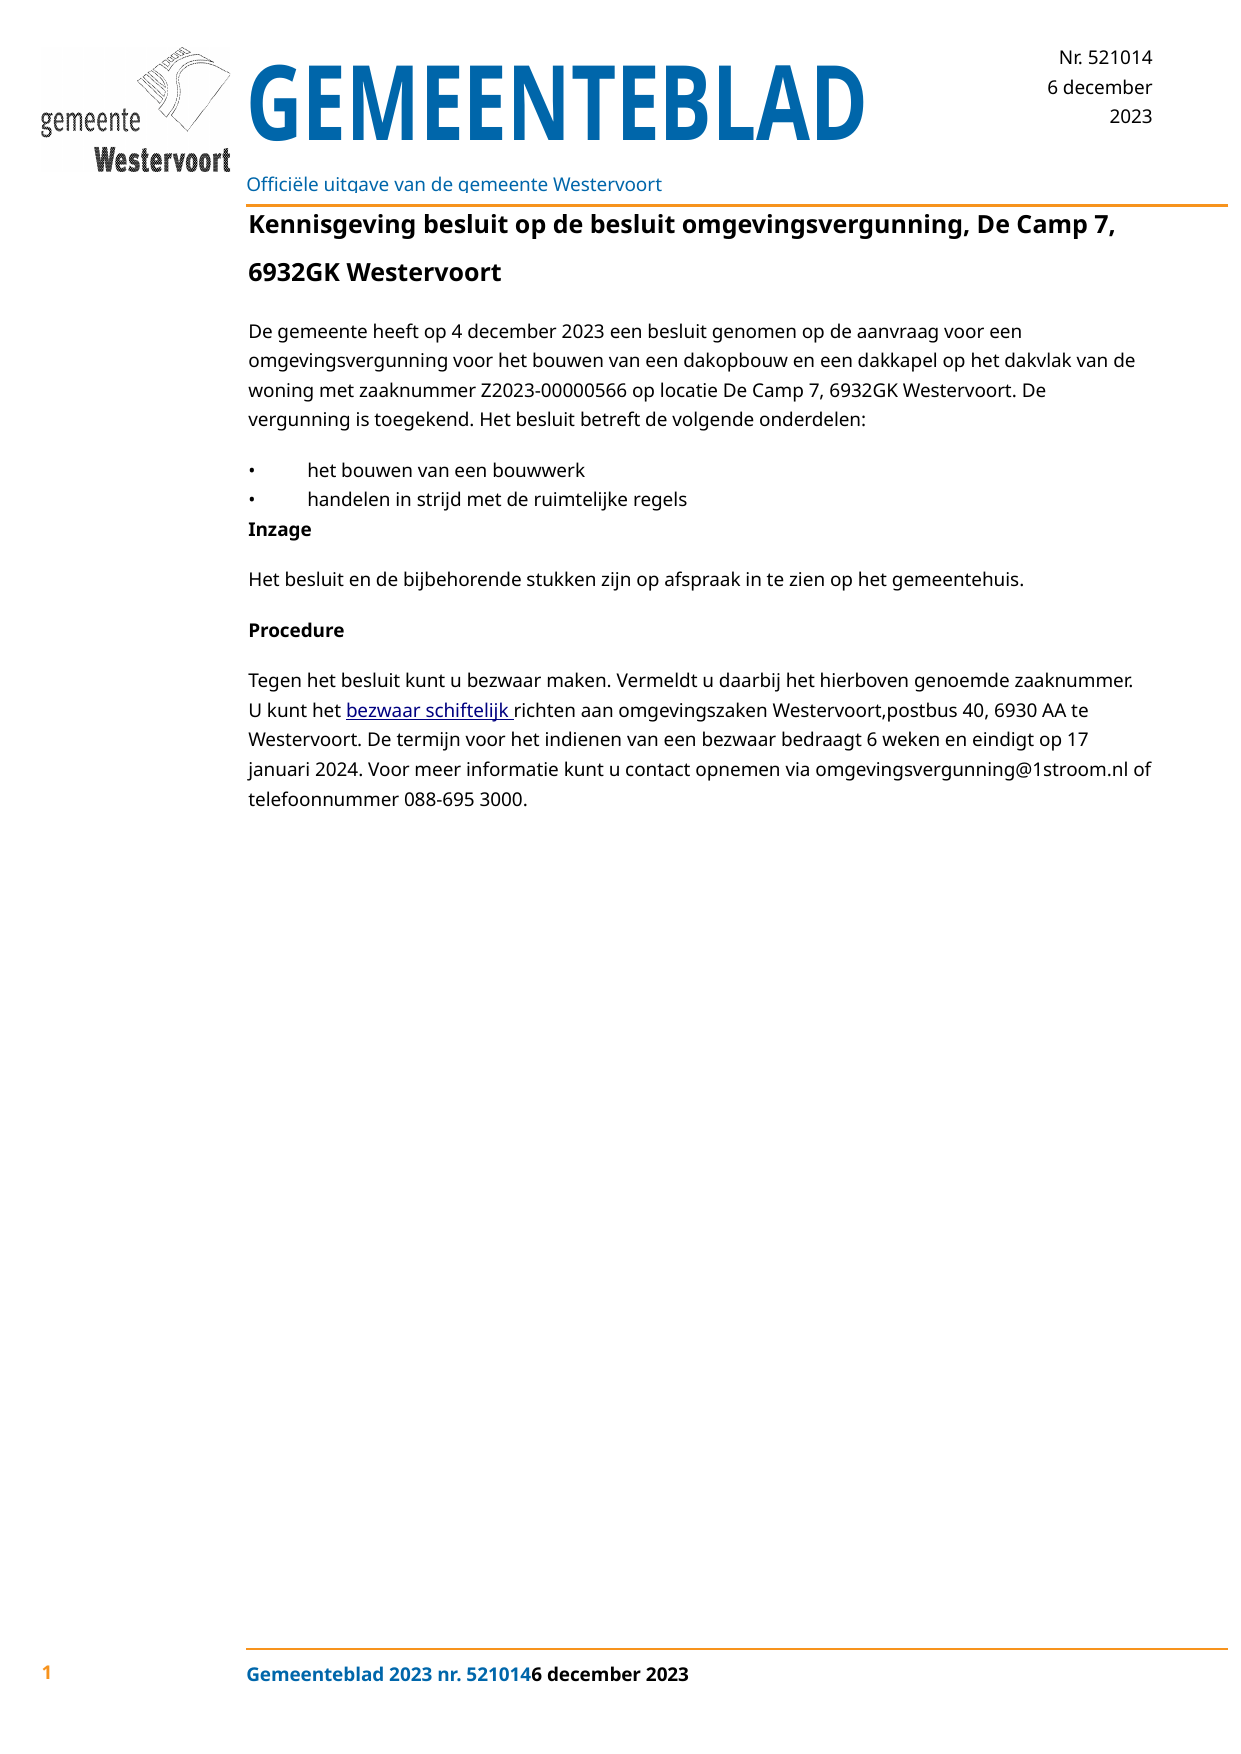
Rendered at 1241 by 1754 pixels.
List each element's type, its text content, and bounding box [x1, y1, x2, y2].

text Kennisgeving besluit op de besluit omgevingsvergunning, De Camp 7, 6932GK Westervoort [248, 207, 1152, 288]
text De gemeente heeft op 4 december 2023 een besluit genomen op de aanvraag voor een omgevingsvergunning voor het bouwen van een dakopbouw en een dakkapel op het dakvlak van de woning met zaaknummer Z2023-00000566 op locatie De Camp 7, 6932GK Westervoort. De vergunning is toegekend. Het besluit betreft de volgende onderdelen: [248, 318, 1152, 432]
text Het besluit en de bijbehorende stukken zijn op afspraak in te zien op het gemeentehuis. [248, 567, 1152, 592]
text Procedure [248, 617, 1152, 643]
picture [41, 47, 231, 172]
text Inzage [248, 516, 1152, 542]
text Tegen het besluit kunt u bezwaar maken. Vermeldt u daarbij het hierboven genoemde zaaknummer. U kunt het bezwaar schiftelijk richten aan omgevingszaken Westervoort,postbus 40, 6930 AA te Westervoort. De termijn voor het indienen van een bezwaar bedraagt 6 weken en eindigt op 17 januari 2024. Voor meer informatie kunt u contact opnemen via omgevingsvergunning@1stroom.nl of telefoonnummer 088-695 3000. [248, 667, 1152, 812]
list handelen in strijd met de ruimtelijke regels [248, 487, 1152, 512]
list het bouwen van een bouwwerk [248, 457, 1152, 483]
